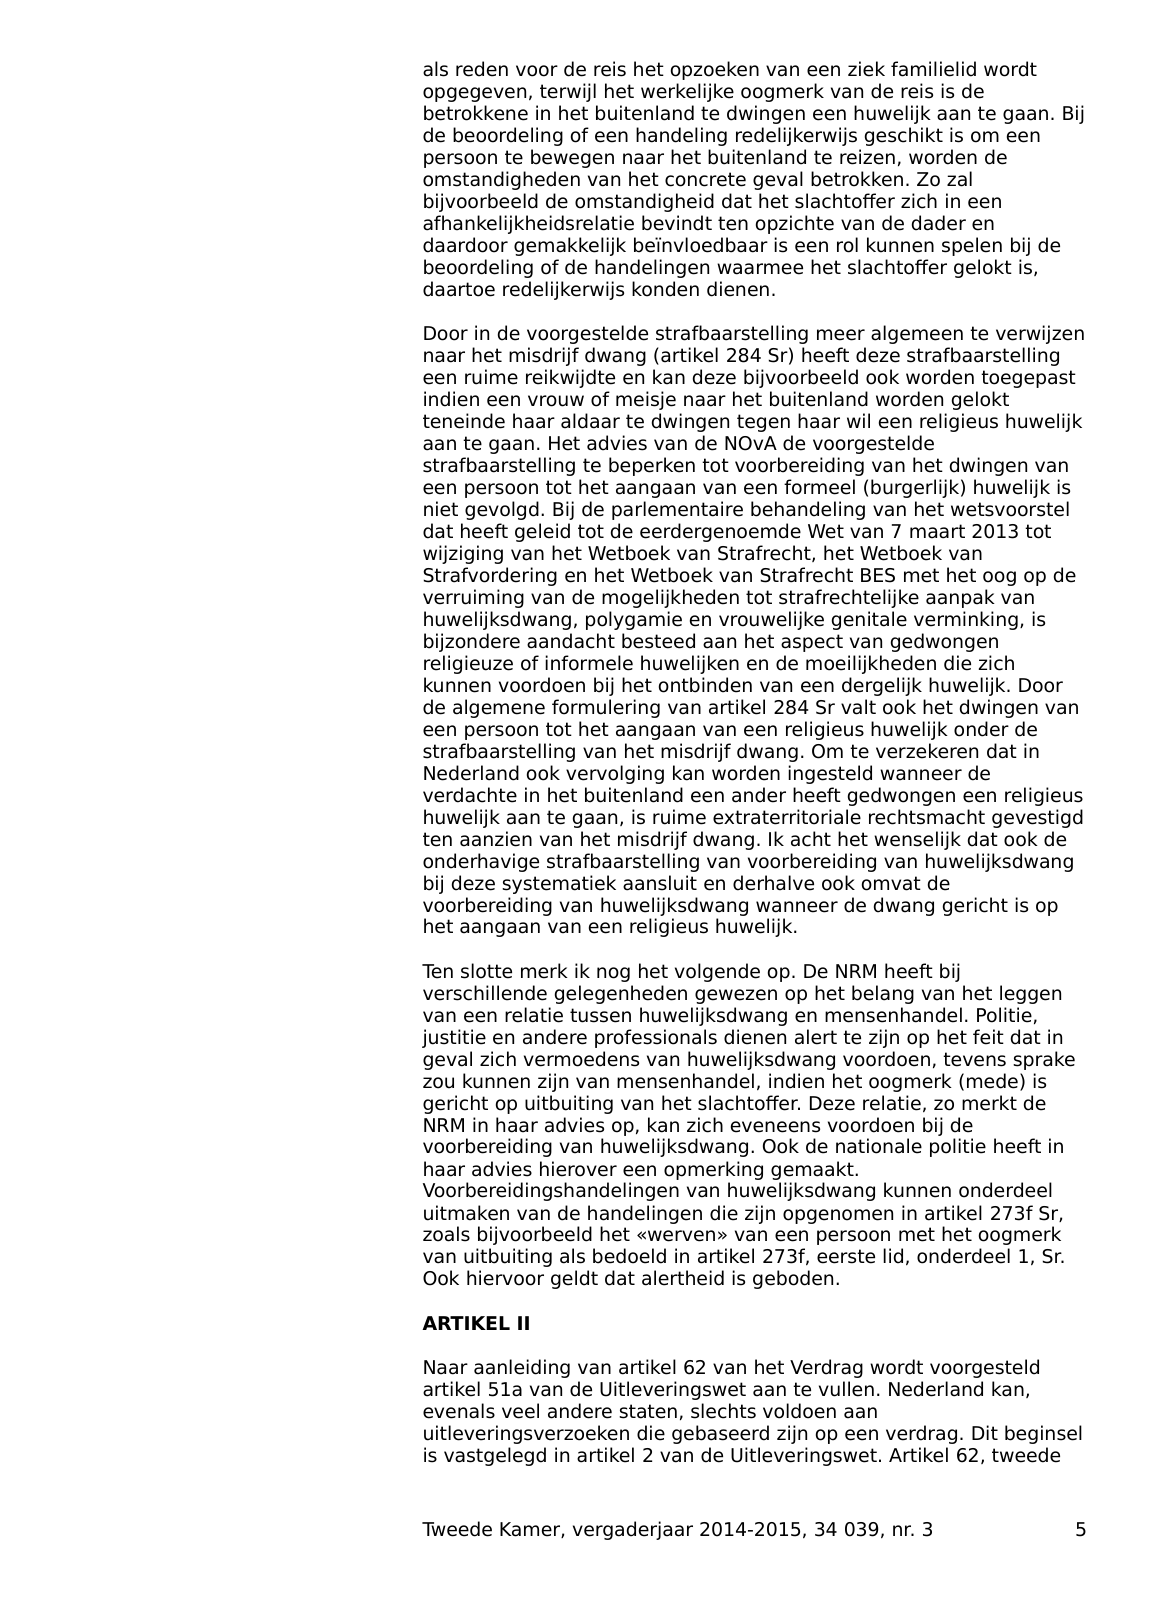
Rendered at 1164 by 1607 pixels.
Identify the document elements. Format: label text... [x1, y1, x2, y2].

text als reden voor de reis het opzoeken van een ziek familielid wordt opgegeven, terwijl het werkelijke oogmerk van de reis is de betrokkene in het buitenland te dwingen een huwelijk aan te gaan. Bij de beoordeling of een handeling redelijkerwijs geschikt is om een persoon te bewegen naar het buitenland te reizen, worden de omstandigheden van het concrete geval betrokken. Zo zal bijvoorbeeld de omstandigheid dat het slachtoffer zich in een afhankelijkheidsrelatie bevindt ten opzichte van de dader en daardoor gemakkelijk beïnvloedbaar is een rol kunnen spelen bij de beoordeling of de handelingen waarmee het slachtoffer gelokt is, daartoe redelijkerwijs konden dienen. [422, 59, 1087, 301]
text Naar aanleiding van artikel 62 van het Verdrag wordt voorgesteld artikel 51a van de Uitleveringswet aan te vullen. Nederland kan, evenals veel andere staten, slechts voldoen aan uitleveringsverzoeken die gebaseerd zijn op een verdrag. Dit beginsel is vastgelegd in artikel 2 van de Uitleveringswet. Artikel 62, tweede [422, 1357, 1087, 1467]
subtitle ARTIKEL II [422, 1312, 1087, 1334]
text Door in de voorgestelde strafbaarstelling meer algemeen te verwijzen naar het misdrijf dwang (artikel 284 Sr) heeft deze strafbaarstelling een ruime reikwijdte en kan deze bijvoorbeeld ook worden toegepast indien een vrouw of meisje naar het buitenland worden gelokt teneinde haar aldaar te dwingen tegen haar wil een religieus huwelijk aan te gaan. Het advies van de NOvA de voorgestelde strafbaarstelling te beperken tot voorbereiding van het dwingen van een persoon tot het aangaan van een formeel (burgerlijk) huwelijk is niet gevolgd. Bij de parlementaire behandeling van het wetsvoorstel dat heeft geleid tot de eerdergenoemde Wet van 7 maart 2013 tot wijziging van het Wetboek van Strafrecht, het Wetboek van Strafvordering en het Wetboek van Strafrecht BES met het oog op de verruiming van de mogelijkheden tot strafrechtelijke aanpak van huwelijksdwang, polygamie en vrouwelijke genitale verminking, is bijzondere aandacht besteed aan het aspect van gedwongen religieuze of informele huwelijken en de moeilijkheden die zich kunnen voordoen bij het ontbinden van een dergelijk huwelijk. Door de algemene formulering van artikel 284 Sr valt ook het dwingen van een persoon tot het aangaan van een religieus huwelijk onder de strafbaarstelling van het misdrijf dwang. Om te verzekeren dat in Nederland ook vervolging kan worden ingesteld wanneer de verdachte in het buitenland een ander heeft gedwongen een religieus huwelijk aan te gaan, is ruime extraterritoriale rechtsmacht gevestigd ten aanzien van het misdrijf dwang. Ik acht het wenselijk dat ook de onderhavige strafbaarstelling van voorbereiding van huwelijksdwang bij deze systematiek aansluit en derhalve ook omvat de voorbereiding van huwelijksdwang wanneer de dwang gericht is op het aangaan van een religieus huwelijk. [422, 323, 1087, 938]
text Ten slotte merk ik nog het volgende op. De NRM heeft bij verschillende gelegenheden gewezen op het belang van het leggen van een relatie tussen huwelijksdwang en mensenhandel. Politie, justitie en andere professionals dienen alert te zijn op het feit dat in geval zich vermoedens van huwelijksdwang voordoen, tevens sprake zou kunnen zijn van mensenhandel, indien het oogmerk (mede) is gericht op uitbuiting van het slachtoffer. Deze relatie, zo merkt de NRM in haar advies op, kan zich eveneens voordoen bij de voorbereiding van huwelijksdwang. Ook de nationale politie heeft in haar advies hierover een opmerking gemaakt. Voorbereidingshandelingen van huwelijksdwang kunnen onderdeel uitmaken van de handelingen die zijn opgenomen in artikel 273f Sr, zoals bijvoorbeeld het «werven» van een persoon met het oogmerk van uitbuiting als bedoeld in artikel 273f, eerste lid, onderdeel 1, Sr. Ook hiervoor geldt dat alertheid is geboden. [422, 961, 1087, 1290]
